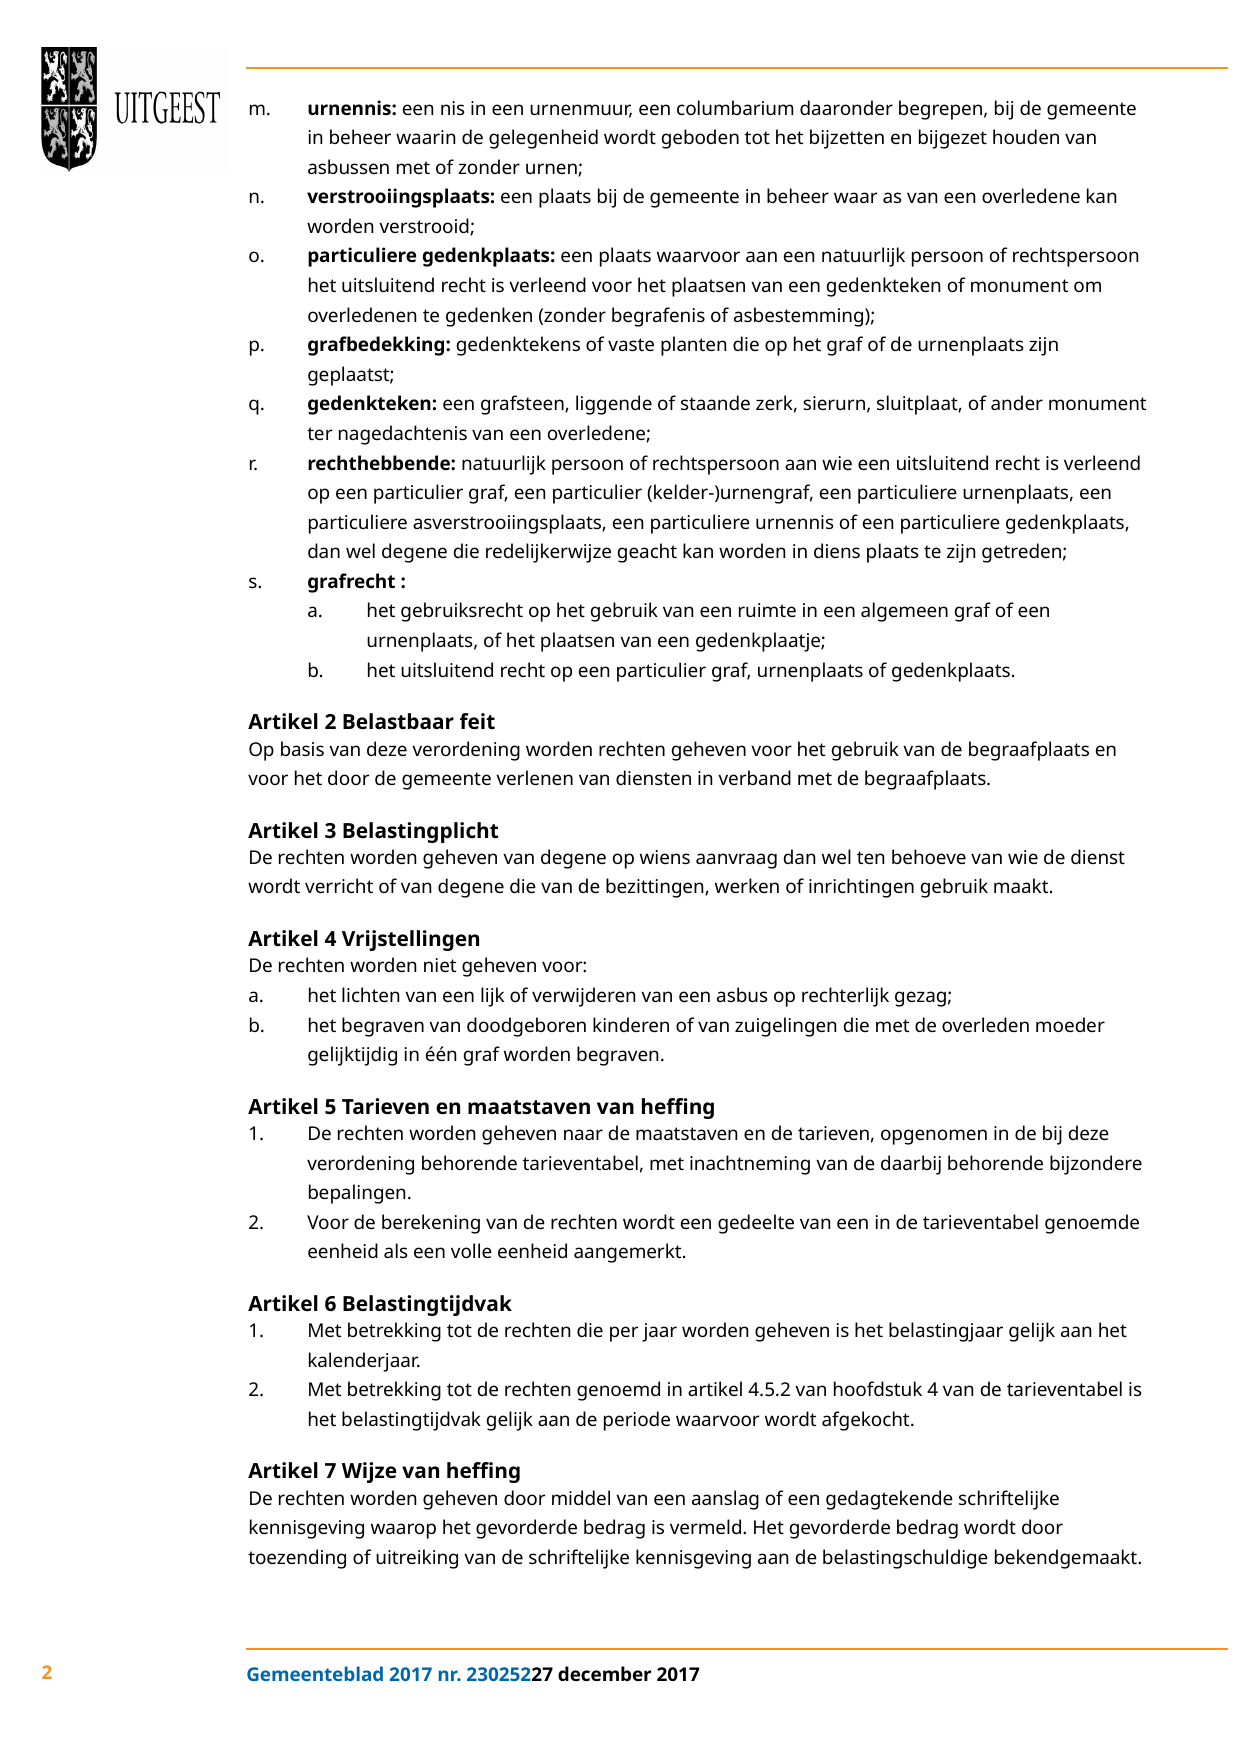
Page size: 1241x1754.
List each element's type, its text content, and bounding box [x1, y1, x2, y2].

list gedenkteken: een grafsteen, liggende of staande zerk, sierurn, sluitplaat, of ander monument ter nagedachtenis van een overledene; [248, 391, 1152, 446]
list De rechten worden geheven naar de maatstaven en de tarieven, opgenomen in de bij deze verordening behorende tarieventabel, met inachtneming van de daarbij behorende bijzondere bepalingen. [248, 1120, 1152, 1205]
list het gebruiksrecht op het gebruik van een ruimte in een algemeen graf of een urnenplaats, of het plaatsen van een gedenkplaatje; [307, 598, 1152, 653]
text Artikel 7 Wijze van heffing [248, 1457, 1152, 1485]
list Met betrekking tot de rechten genoemd in artikel 4.5.2 van hoofdstuk 4 van de tarieventabel is het belastingtijdvak gelijk aan de periode waarvoor wordt afgekocht. [248, 1377, 1152, 1432]
text Artikel 2 Belastbaar feit [248, 707, 1152, 736]
list verstrooiingsplaats: een plaats bij de gemeente in beheer waar as van een overledene kan worden verstrooid; [248, 183, 1152, 239]
list Met betrekking tot de rechten die per jaar worden geheven is het belastingjaar gelijk aan het kalenderjaar. [248, 1317, 1152, 1373]
text De rechten worden niet geheven voor: [248, 953, 1152, 978]
list Voor de berekening van de rechten wordt een gedeelte van een in de tarieventabel genoemde eenheid als een volle eenheid aangemerkt. [248, 1209, 1152, 1264]
list het begraven van doodgeboren kinderen of van zuigelingen die met de overleden moeder gelijktijdig in één graf worden begraven. [248, 1012, 1152, 1067]
list het uitsluitend recht op een particulier graf, urnenplaats of gedenkplaats. [307, 657, 1152, 683]
list particuliere gedenkplaats: een plaats waarvoor aan een natuurlijk persoon of rechtspersoon het uitsluitend recht is verleend voor het plaatsen van een gedenkteken of monument om overledenen te gedenken (zonder begrafenis of asbestemming); [248, 243, 1152, 328]
list rechthebbende: natuurlijk persoon of rechtspersoon aan wie een uitsluitend recht is verleend op een particulier graf, een particulier (kelder-)urnengraf, een particuliere urnenplaats, een particuliere asverstrooiingsplaats, een particuliere urnennis of een particuliere gedenkplaats, dan wel degene die redelijkerwijze geacht kan worden in diens plaats te zijn getreden; [248, 450, 1152, 564]
text De rechten worden geheven door middel van een aanslag of een gedagtekende schriftelijke kennisgeving waarop het gevorderde bedrag is vermeld. Het gevorderde bedrag wordt door toezending of uitreiking van de schriftelijke kennisgeving aan de belastingschuldige bekendgemaakt. [248, 1485, 1152, 1570]
text Artikel 6 Belastingtijdvak [248, 1289, 1152, 1317]
list grafrecht : [248, 568, 1152, 594]
text Artikel 5 Tarieven en maatstaven van heffing [248, 1092, 1152, 1120]
picture [41, 47, 231, 172]
text Op basis van deze verordening worden rechten geheven voor het gebruik van de begraafplaats en voor het door de gemeente verlenen van diensten in verband met de begraafplaats. [248, 736, 1152, 791]
list urnennis: een nis in een urnenmuur, een columbarium daaronder begrepen, bij de gemeente in beheer waarin de gelegenheid wordt geboden tot het bijzetten en bijgezet houden van asbussen met of zonder urnen; [248, 95, 1152, 180]
text Artikel 4 Vrijstellingen [248, 924, 1152, 953]
text De rechten worden geheven van degene op wiens aanvraag dan wel ten behoeve van wie de dienst wordt verricht of van degene die van de bezittingen, werken of inrichtingen gebruik maakt. [248, 844, 1152, 899]
list grafbedekking: gedenktekens of vaste planten die op het graf of de urnenplaats zijn geplaatst; [248, 331, 1152, 387]
text Artikel 3 Belastingplicht [248, 816, 1152, 844]
list het lichten van een lijk of verwijderen van een asbus op rechterlijk gezag; [248, 982, 1152, 1008]
